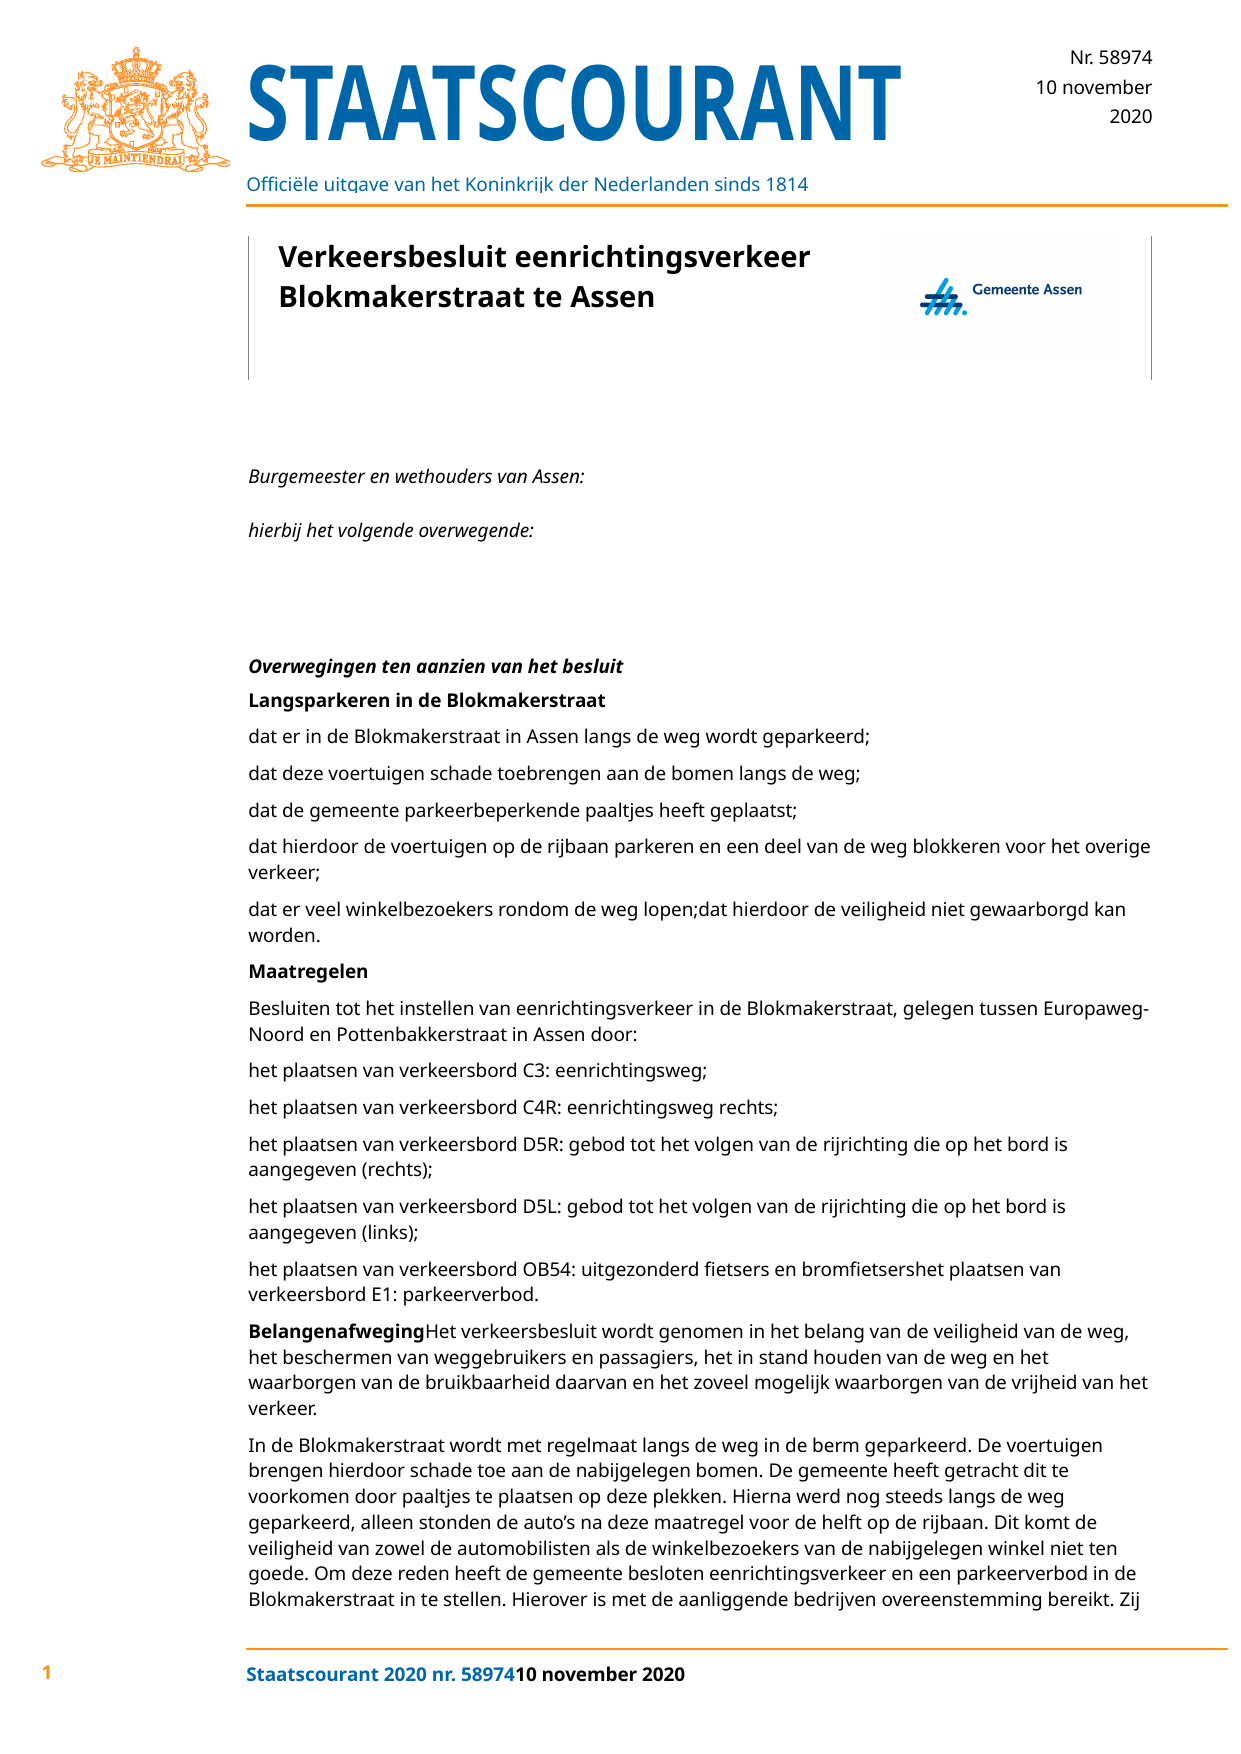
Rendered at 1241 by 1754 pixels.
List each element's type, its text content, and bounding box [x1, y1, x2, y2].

text Burgemeester en wethouders van Assen: [248, 464, 1152, 489]
text dat deze voertuigen schade toebrengen aan de bomen langs de weg; [248, 760, 1152, 786]
text het plaatsen van verkeersbord C4R: eenrichtingsweg rechts; [248, 1094, 1152, 1120]
text Besluiten tot het instellen van eenrichtingsverkeer in de Blokmakerstraat, gelegen tussen Europaweg-Noord en Pottenbakkerstraat in Assen door: [248, 995, 1152, 1047]
picture [41, 47, 231, 172]
text dat er in de Blokmakerstraat in Assen langs de weg wordt geparkeerd; [248, 724, 1152, 749]
text het plaatsen van verkeersbord C3: eenrichtingsweg; [248, 1058, 1152, 1083]
text Langsparkeren in de Blokmakerstraat [248, 687, 1152, 713]
text hierbij het volgende overwegende: [248, 518, 1152, 543]
text het plaatsen van verkeersbord OB54: uitgezonderd fietsers en bromfietsershet plaatsen van verkeersbord E1: parkeerverbod. [248, 1256, 1152, 1307]
table_header Verkeersbesluit eenrichtingsverkeer Blokmakerstraat te Assen [249, 236, 850, 380]
text BelangenafwegingHet verkeersbesluit wordt genomen in het belang van de veiligheid van de weg, het beschermen van weggebruikers en passagiers, het in stand houden van de weg en het waarborgen van de bruikbaarheid daarvan en het zoveel mogelijk waarborgen van de vrijheid van het verkeer. [248, 1318, 1152, 1421]
table_header [850, 236, 1151, 380]
text dat er veel winkelbezoekers rondom de weg lopen;dat hierdoor de veiligheid niet gewaarborgd kan worden. [248, 896, 1152, 948]
text dat de gemeente parkeerbeperkende paaltjes heeft geplaatst; [248, 797, 1152, 823]
text In de Blokmakerstraat wordt met regelmaat langs de weg in de berm geparkeerd. De voertuigen brengen hierdoor schade toe aan de nabijgelegen bomen. De gemeente heeft getracht dit te voorkomen door paaltjes te plaatsen op deze plekken. Hierna werd nog steeds langs de weg geparkeerd, alleen stonden de auto’s na deze maatregel voor de helft op de rijbaan. Dit komt de veiligheid van zowel de automobilisten als de winkelbezoekers van de nabijgelegen winkel niet ten goede. Om deze reden heeft de gemeente besloten eenrichtingsverkeer en een parkeerverbod in de Blokmakerstraat in te stellen. Hierover is met de aanliggende bedrijven overeenstemming bereikt. Zij [248, 1432, 1152, 1612]
picture [882, 236, 1119, 355]
text Maatregelen [248, 958, 1152, 984]
text het plaatsen van verkeersbord D5R: gebod tot het volgen van de rijrichting die op het bord is aangegeven (rechts); [248, 1131, 1152, 1182]
text dat hierdoor de voertuigen op de rijbaan parkeren en een deel van de weg blokkeren voor het overige verkeer; [248, 834, 1152, 885]
text het plaatsen van verkeersbord D5L: gebod tot het volgen van de rijrichting die op het bord is aangegeven (links); [248, 1193, 1152, 1245]
text Overwegingen ten aanzien van het besluit [248, 653, 1152, 679]
